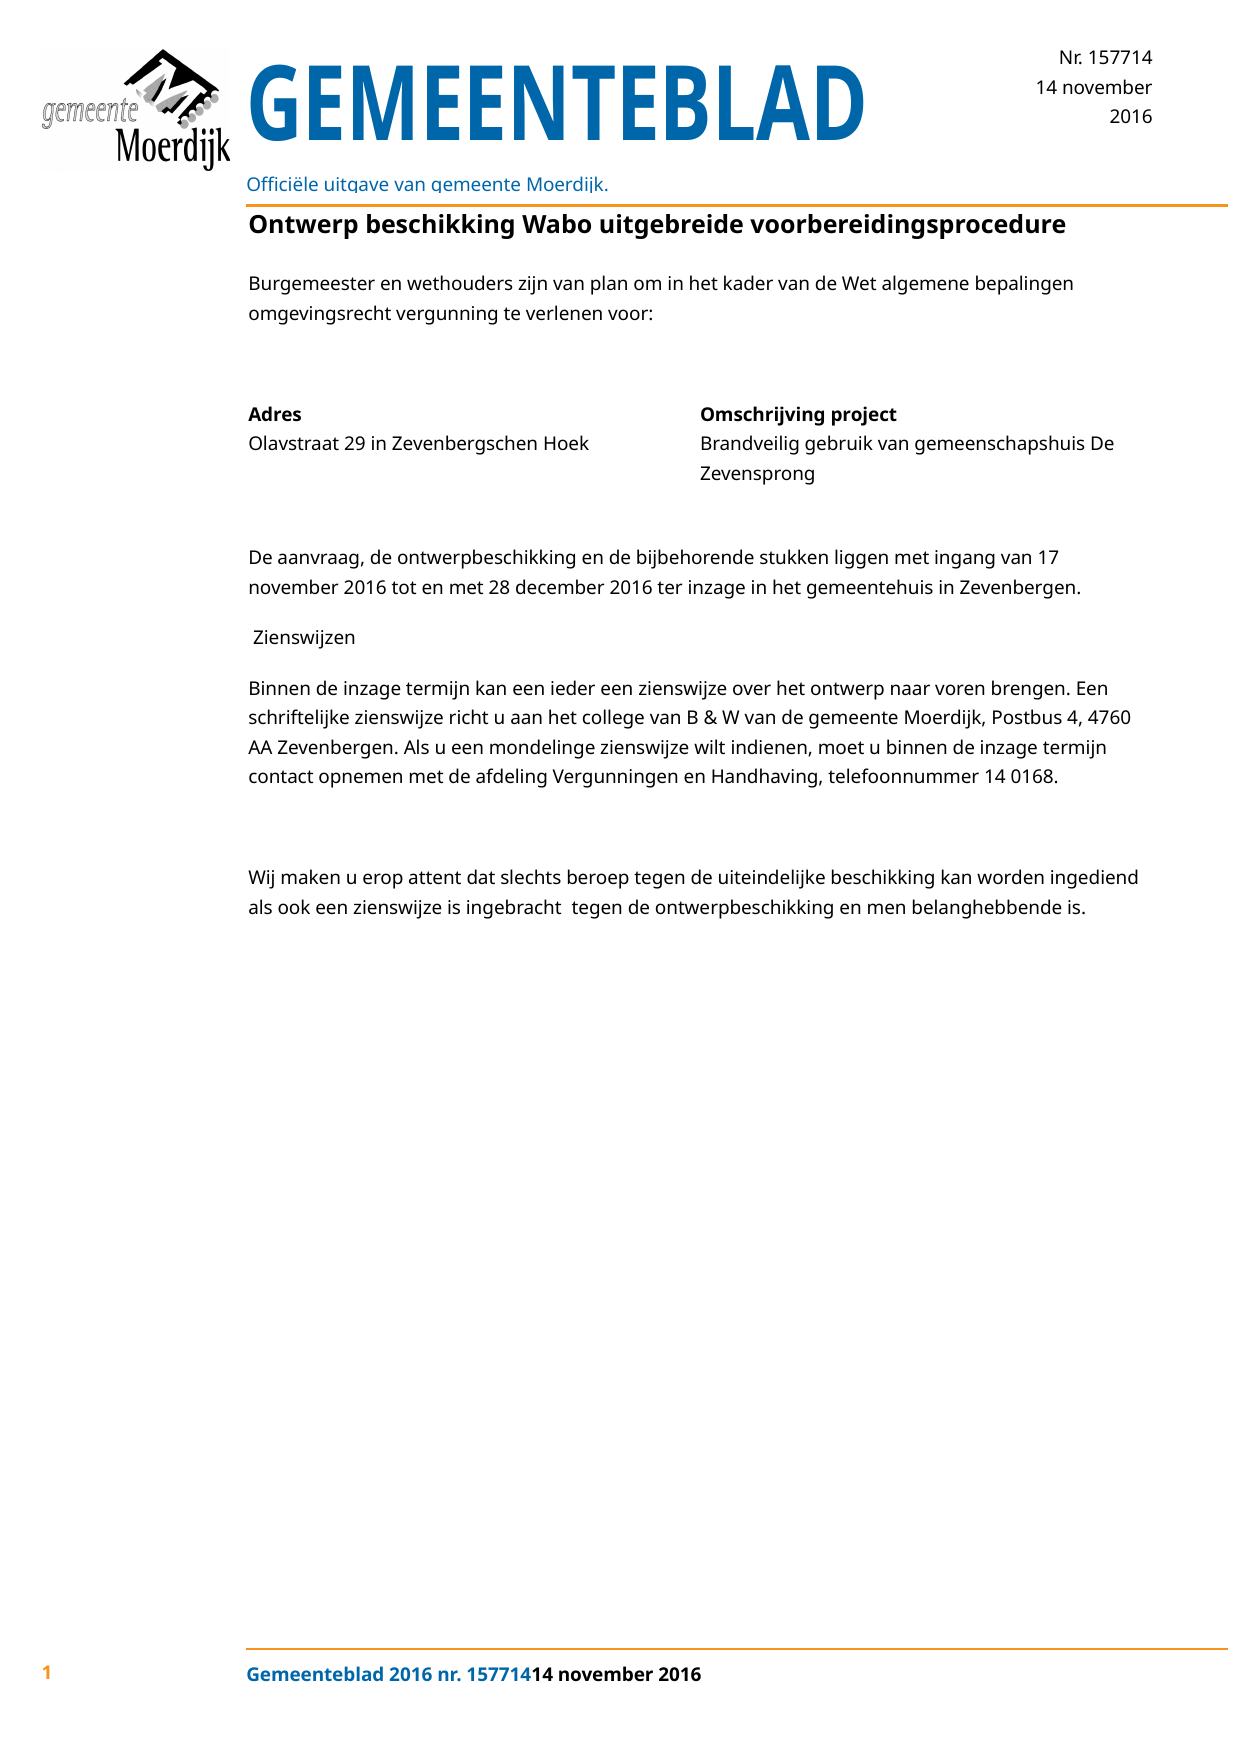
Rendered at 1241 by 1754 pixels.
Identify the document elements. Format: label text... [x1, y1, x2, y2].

text Zienswijzen [248, 624, 1152, 650]
picture [41, 47, 231, 172]
table_header Omschrijving project Brandveilig gebruik van gemeenschapshuis De Zevensprong [700, 401, 1152, 515]
text De aanvraag, de ontwerpbeschikking en de bijbehorende stukken liggen met ingang van 17 november 2016 tot en met 28 december 2016 ter inzage in het gemeentehuis in Zevenbergen. [248, 544, 1152, 599]
text Wij maken u erop attent dat slechts beroep tegen de uiteindelijke beschikking kan worden ingediend als ook een zienswijze is ingebracht tegen de ontwerpbeschikking en men belanghebbende is. [248, 864, 1152, 919]
table_cell [248, 515, 700, 541]
table_cell [700, 515, 1152, 541]
text Ontwerp beschikking Wabo uitgebreide voorbereidingsprocedure [248, 207, 1152, 241]
text Binnen de inzage termijn kan een ieder een zienswijze over het ontwerp naar voren brengen. Een schriftelijke zienswijze richt u aan het college van B & W van de gemeente Moerdijk, Postbus 4, 4760 AA Zevenbergen. Als u een mondelinge zienswijze wilt indienen, moet u binnen de inzage termijn contact opnemen met de afdeling Vergunningen en Handhaving, telefoonnummer 14 0168. [248, 675, 1152, 789]
text Burgemeester en wethouders zijn van plan om in het kader van de Wet algemene bepalingen omgevingsrecht vergunning te verlenen voor: [248, 270, 1152, 326]
table_header Adres Olavstraat 29 in Zevenbergschen Hoek [248, 401, 700, 515]
